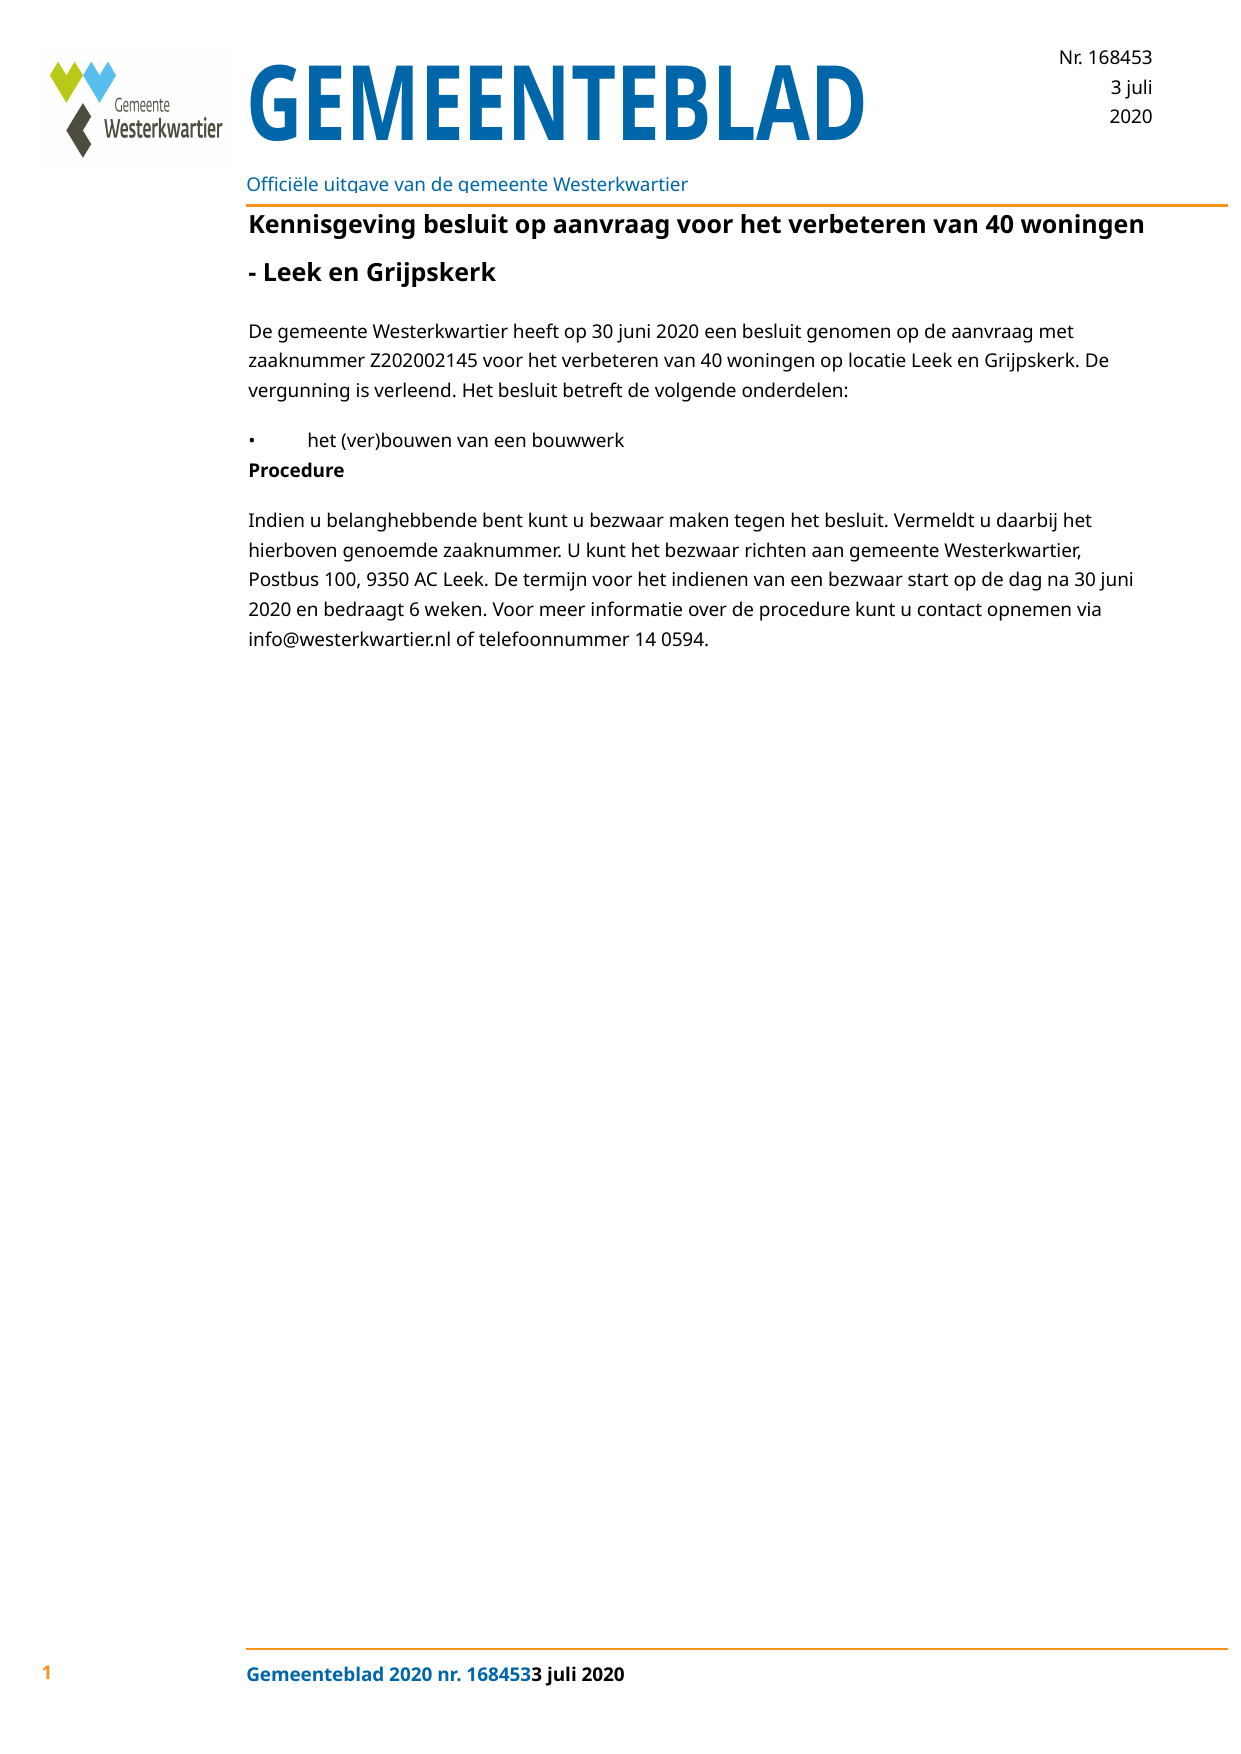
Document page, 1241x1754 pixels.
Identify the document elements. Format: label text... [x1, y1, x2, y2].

text Kennisgeving besluit op aanvraag voor het verbeteren van 40 woningen - Leek en Grijpskerk [248, 207, 1152, 288]
picture [41, 47, 231, 172]
list het (ver)bouwen van een bouwwerk [248, 427, 1152, 453]
text De gemeente Westerkwartier heeft op 30 juni 2020 een besluit genomen op de aanvraag met zaaknummer Z202002145 voor het verbeteren van 40 woningen op locatie Leek en Grijpskerk. De vergunning is verleend. Het besluit betreft de volgende onderdelen: [248, 318, 1152, 403]
text Procedure [248, 457, 1152, 483]
text Indien u belanghebbende bent kunt u bezwaar maken tegen het besluit. Vermeldt u daarbij het hierboven genoemde zaaknummer. U kunt het bezwaar richten aan gemeente Westerkwartier, Postbus 100, 9350 AC Leek. De termijn voor het indienen van een bezwaar start op de dag na 30 juni 2020 en bedraagt 6 weken. Voor meer informatie over de procedure kunt u contact opnemen via info@westerkwartier.nl of telefoonnummer 14 0594. [248, 507, 1152, 652]
